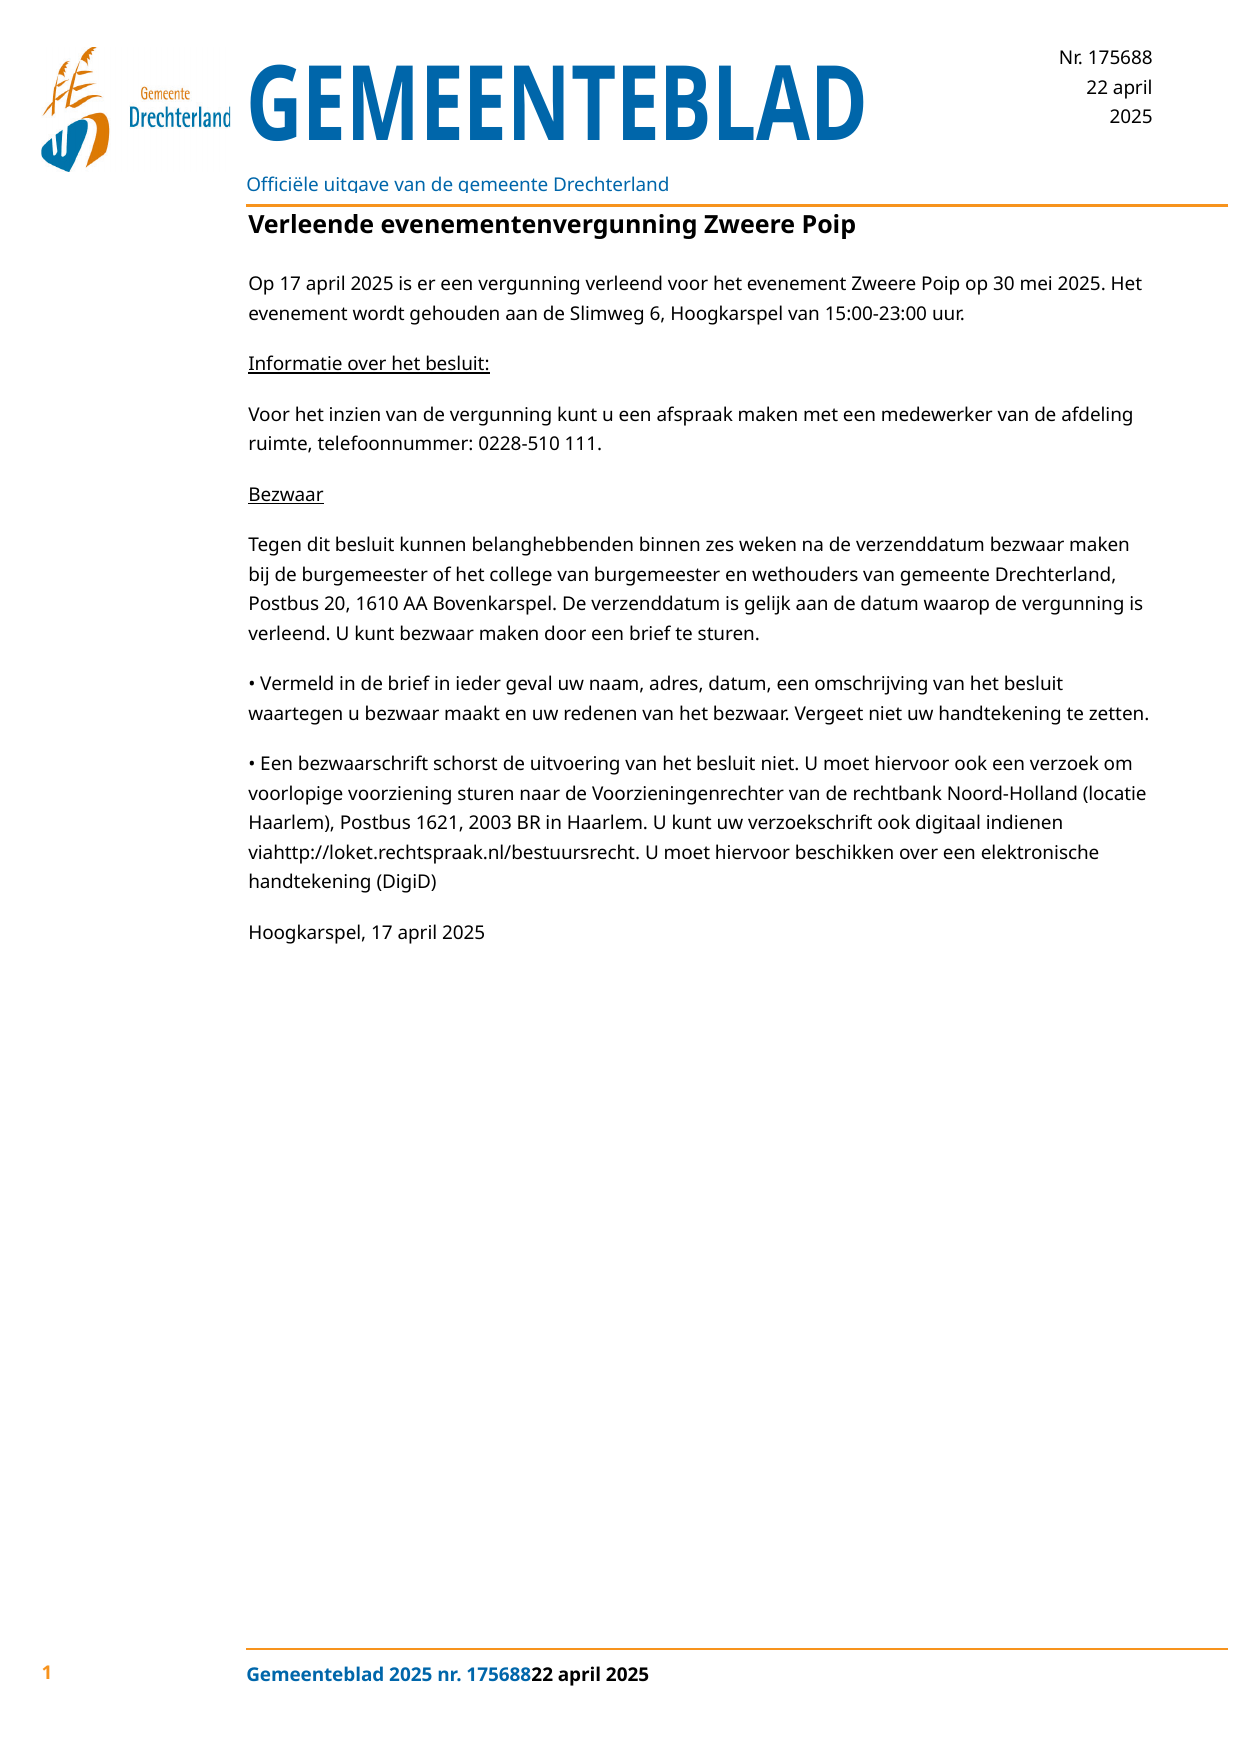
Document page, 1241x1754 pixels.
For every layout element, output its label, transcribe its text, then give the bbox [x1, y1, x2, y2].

text Hoogkarspel, 17 april 2025 [248, 919, 1152, 945]
picture [226, 115, 231, 124]
text • Een bezwaarschrift schorst de uitvoering van het besluit niet. U moet hiervoor ook een verzoek om voorlopige voorziening sturen naar de Voorzieningenrechter van de rechtbank Noord-Holland (locatie Haarlem), Postbus 1621, 2003 BR in Haarlem. U kunt uw verzoekschrift ook digitaal indienen viahttp://loket.rechtspraak.nl/bestuursrecht. U moet hiervoor beschikken over een elektronische handtekening (DigiD) [248, 750, 1152, 894]
text Tegen dit besluit kunnen belanghebbenden binnen zes weken na de verzenddatum bezwaar maken bij de burgemeester of het college van burgemeester en wethouders van gemeente Drechterland, Postbus 20, 1610 AA Bovenkarspel. De verzenddatum is gelijk aan de datum waarop de vergunning is verleend. U kunt bezwaar maken door een brief te sturen. [248, 531, 1152, 646]
text • Vermeld in de brief in ieder geval uw naam, adres, datum, een omschrijving van het besluit waartegen u bezwaar maakt en uw redenen van het bezwaar. Vergeet niet uw handtekening te zetten. [248, 670, 1152, 726]
picture [41, 158, 64, 172]
text Voor het inzien van de vergunning kunt u een afspraak maken met een medewerker van de afdeling ruimte, telefoonnummer: 0228-510 111. [248, 401, 1152, 456]
text Bezwaar [248, 481, 1152, 506]
picture [41, 47, 231, 172]
text Verleende evenementenvergunning Zweere Poip [248, 207, 1152, 241]
text Op 17 april 2025 is er een vergunning verleend voor het evenement Zweere Poip op 30 mei 2025. Het evenement wordt gehouden aan de Slimweg 6, Hoogkarspel van 15:00-23:00 uur. [248, 270, 1152, 326]
text Informatie over het besluit: [248, 350, 1152, 376]
